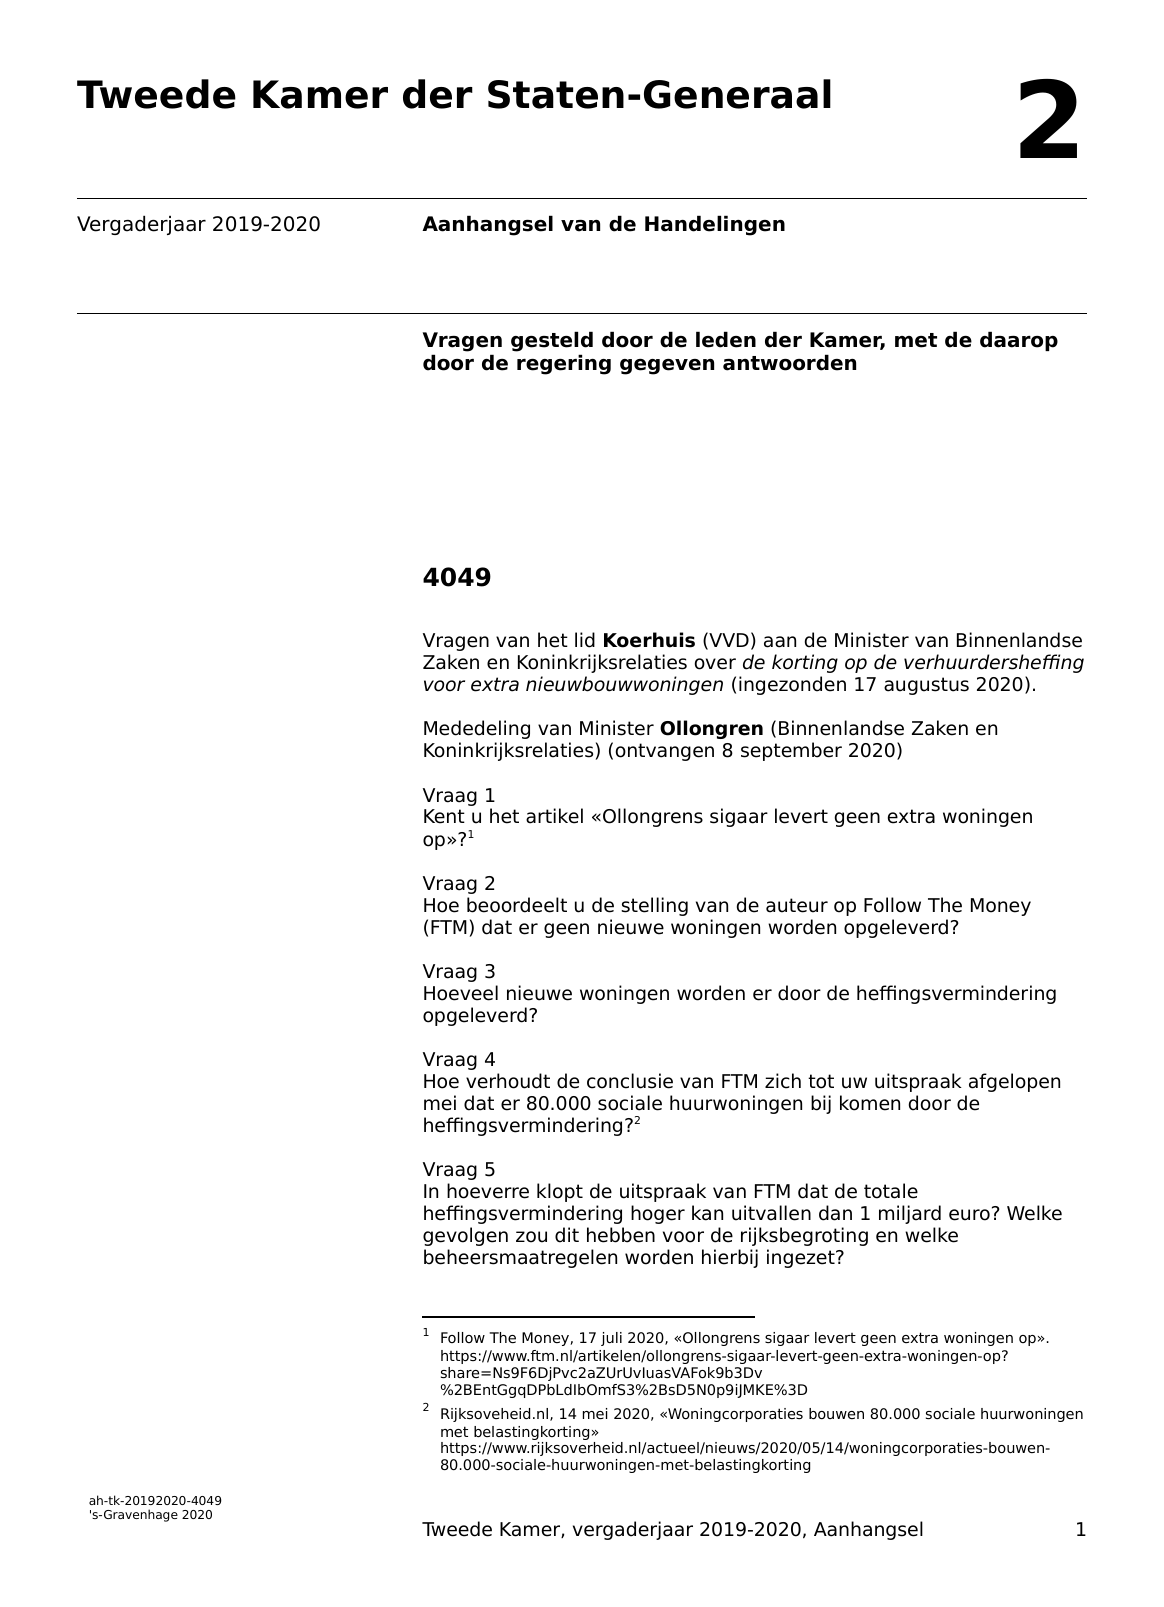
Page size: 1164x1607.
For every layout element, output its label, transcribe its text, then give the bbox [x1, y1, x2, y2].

text 's-Gravenhage 2020 [88, 1508, 323, 1522]
text Mededeling van Minister Ollongren (Binnenlandse Zaken en Koninkrijksrelaties) (ontvangen 8 september 2020) [422, 718, 1087, 762]
table_header Tweede Kamer der Staten-Generaal [77, 59, 886, 198]
text Hoeveel nieuwe woningen worden er door de heffingsvermindering opgeleverd? [422, 983, 1087, 1027]
table_cell Vragen gesteld door de leden der Kamer, met de daarop door de regering gegeven antwoorden [422, 314, 1087, 375]
text Follow The Money, 17 juli 2020, «Ollongrens sigaar levert geen extra woningen op». https://www.ftm.nl/artikelen/ollongrens-sigaar-levert-geen-extra-woningen-op?share=Ns9F6DjPvc2aZUrUvIuasVAFok9b3Dv%2BEntGgqDPbLdIbOmfS3%2BsD5N0p9iJMKE%3D [422, 1326, 1087, 1399]
text Vraag 2 [422, 873, 1087, 894]
table_header 2 [886, 59, 1087, 198]
text Vraag 3 [422, 961, 1087, 983]
text In hoeverre klopt de uitspraak van FTM dat de totale heffingsvermindering hoger kan uitvallen dan 1 miljard euro? Welke gevolgen zou dit hebben voor de rijksbegroting en welke beheersmaatregelen worden hierbij ingezet? [422, 1181, 1087, 1269]
text Vragen van het lid Koerhuis (VVD) aan de Minister van Binnenlandse Zaken en Koninkrijksrelaties over de korting op de verhuurdersheffing voor extra nieuwbouwwoningen (ingezonden 17 augustus 2020). [422, 630, 1087, 696]
text 4049 [422, 563, 1087, 592]
text Hoe verhoudt de conclusie van FTM zich tot uw uitspraak afgelopen mei dat er 80.000 sociale huurwoningen bij komen door de heffingsvermindering? [422, 1071, 1087, 1137]
text Kent u het artikel «Ollongrens sigaar levert geen extra woningen op»? [422, 806, 1087, 850]
text Rijksoveheid.nl, 14 mei 2020, «Woningcorporaties bouwen 80.000 sociale huurwoningen met belastingkorting» https://www.rijksoverheid.nl/actueel/nieuws/2020/05/14/woningcorporaties-bouwen-80.000-sociale-huurwoningen-met-belastingkorting [422, 1402, 1087, 1474]
text Vraag 5 [422, 1159, 1087, 1181]
text Vraag 1 [422, 784, 1087, 806]
table_cell Vergaderjaar 2019-2020 [77, 199, 422, 313]
text Hoe beoordeelt u de stelling van de auteur op Follow The Money (FTM) dat er geen nieuwe woningen worden opgeleverd? [422, 894, 1087, 938]
text ah-tk-20192020-4049 [88, 1494, 323, 1508]
text Vraag 4 [422, 1049, 1087, 1071]
table_cell [77, 314, 422, 375]
table_cell Aanhangsel van de Handelingen [422, 199, 1087, 313]
